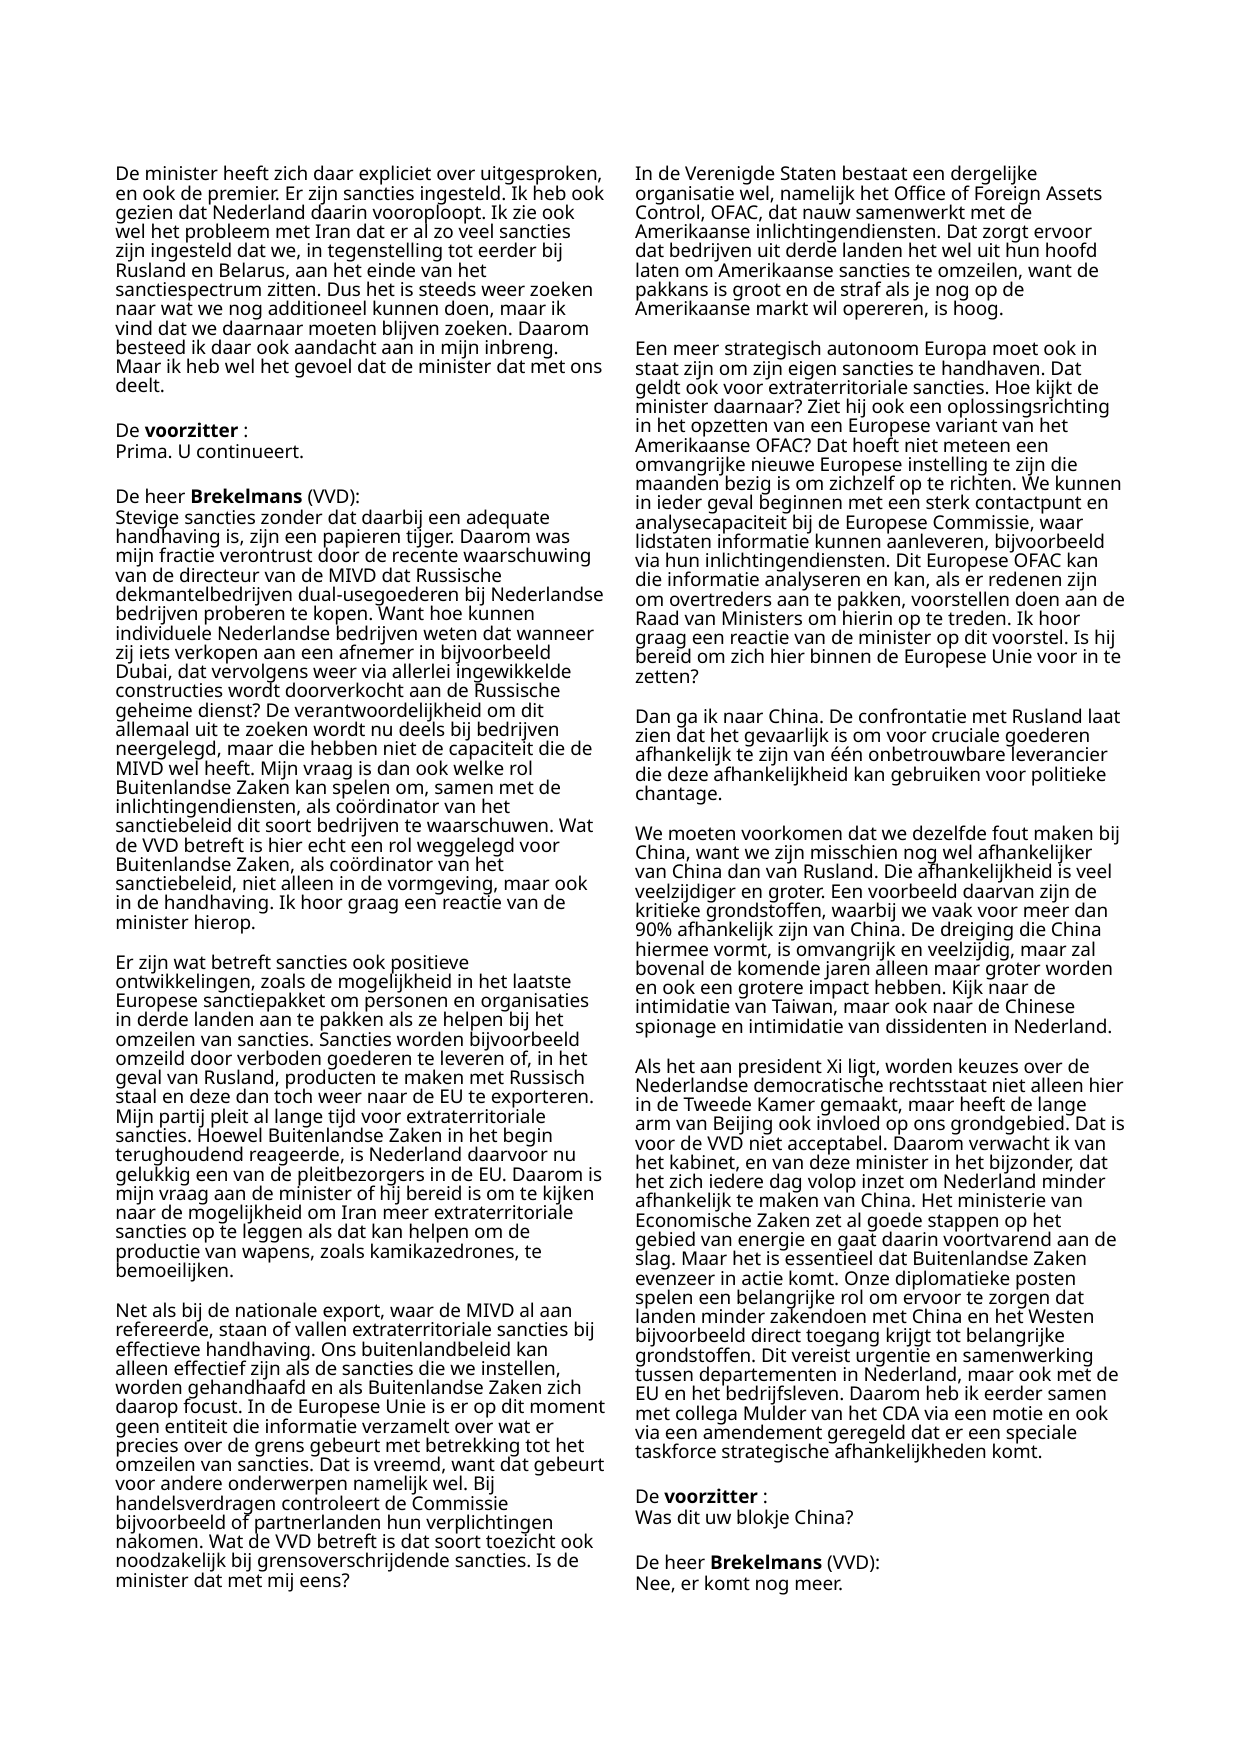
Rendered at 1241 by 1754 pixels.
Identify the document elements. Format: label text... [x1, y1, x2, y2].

text We moeten voorkomen dat we dezelfde fout maken bij China, want we zijn misschien nog wel afhankelijker van China dan van Rusland. Die afhankelijkheid is veel veelzijdiger en groter. Een voorbeeld daarvan zijn de kritieke grondstoffen, waarbij we vaak voor meer dan 90% afhankelijk zijn van China. De dreiging die China hiermee vormt, is omvangrijk en veelzijdig, maar zal bovenal de komende jaren alleen maar groter worden en ook een grotere impact hebben. Kijk naar de intimidatie van Taiwan, maar ook naar de Chinese spionage en intimidatie van dissidenten in Nederland. [635, 825, 1125, 1037]
text Een meer strategisch autonoom Europa moet ook in staat zijn om zijn eigen sancties te handhaven. Dat geldt ook voor extraterritoriale sancties. Hoe kijkt de minister daarnaar? Ziet hij ook een oplossingsrichting in het opzetten van een Europese variant van het Amerikaanse OFAC? Dat hoeft niet meteen een omvangrijke nieuwe Europese instelling te zijn die maanden bezig is om zichzelf op te richten. We kunnen in ieder geval beginnen met een sterk contactpunt en analysecapaciteit bij de Europese Commissie, waar lidstaten informatie kunnen aanleveren, bijvoorbeeld via hun inlichtingendiensten. Dit Europese OFAC kan die informatie analyseren en kan, als er redenen zijn om overtreders aan te pakken, voorstellen doen aan de Raad van Ministers om hierin op te treden. Ik hoor graag een reactie van de minister op dit voorstel. Is hij bereid om zich hier binnen de Europese Unie voor in te zetten? [635, 340, 1125, 687]
text De voorzitter : [115, 417, 605, 443]
text Stevige sancties zonder dat daarbij een adequate handhaving is, zijn een papieren tijger. Daarom was mijn fractie verontrust door de recente waarschuwing van de directeur van de MIVD dat Russische dekmantelbedrijven dual-usegoederen bij Nederlandse bedrijven proberen te kopen. Want hoe kunnen individuele Nederlandse bedrijven weten dat wanneer zij iets verkopen aan een afnemer in bijvoorbeeld Dubai, dat vervolgens weer via allerlei ingewikkelde constructies wordt doorverkocht aan de Russische geheime dienst? De verantwoordelijkheid om dit allemaal uit te zoeken wordt nu deels bij bedrijven neergelegd, maar die hebben niet de capaciteit die de MIVD wel heeft. Mijn vraag is dan ook welke rol Buitenlandse Zaken kan spelen om, samen met de inlichtingendiensten, als coördinator van het sanctiebeleid dit soort bedrijven te waarschuwen. Wat de VVD betreft is hier echt een rol weggelegd voor Buitenlandse Zaken, als coördinator van het sanctiebeleid, niet alleen in de vormgeving, maar ook in de handhaving. Ik hoor graag een reactie van de minister hierop. [115, 509, 605, 933]
text Dan ga ik naar China. De confrontatie met Rusland laat zien dat het gevaarlijk is om voor cruciale goederen afhankelijk te zijn van één onbetrouwbare leverancier die deze afhankelijkheid kan gebruiken voor politieke chantage. [635, 708, 1125, 804]
text De heer Brekelmans (VVD): [635, 1549, 1125, 1575]
text De minister heeft zich daar expliciet over uitgesproken, en ook de premier. Er zijn sancties ingesteld. Ik heb ook gezien dat Nederland daarin vooroploopt. Ik zie ook wel het probleem met Iran dat er al zo veel sancties zijn ingesteld dat we, in tegenstelling tot eerder bij Rusland en Belarus, aan het einde van het sanctiespectrum zitten. Dus het is steeds weer zoeken naar wat we nog additioneel kunnen doen, maar ik vind dat we daarnaar moeten blijven zoeken. Daarom besteed ik daar ook aandacht aan in mijn inbreng. Maar ik heb wel het gevoel dat de minister dat met ons deelt. [115, 165, 605, 397]
text Prima. U continueert. [115, 443, 605, 462]
text Was dit uw blokje China? [635, 1509, 1125, 1528]
text Als het aan president Xi ligt, worden keuzes over de Nederlandse democratische rechtsstaat niet alleen hier in de Tweede Kamer gemaakt, maar heeft de lange arm van Beijing ook invloed op ons grondgebied. Dat is voor de VVD niet acceptabel. Daarom verwacht ik van het kabinet, en van deze minister in het bijzonder, dat het zich iedere dag volop inzet om Nederland minder afhankelijk te maken van China. Het ministerie van Economische Zaken zet al goede stappen op het gebied van energie en gaat daarin voortvarend aan de slag. Maar het is essentieel dat Buitenlandse Zaken evenzeer in actie komt. Onze diplomatieke posten spelen een belangrijke rol om ervoor te zorgen dat landen minder zakendoen met China en het Westen bijvoorbeeld direct toegang krijgt tot belangrijke grondstoffen. Dit vereist urgentie en samenwerking tussen departementen in Nederland, maar ook met de EU en het bedrijfsleven. Daarom heb ik eerder samen met collega Mulder van het CDA via een motie en ook via een amendement geregeld dat er een speciale taskforce strategische afhankelijkheden komt. [635, 1058, 1125, 1462]
text Er zijn wat betreft sancties ook positieve ontwikkelingen, zoals de mogelijkheid in het laatste Europese sanctiepakket om personen en organisaties in derde landen aan te pakken als ze helpen bij het omzeilen van sancties. Sancties worden bijvoorbeeld omzeild door verboden goederen te leveren of, in het geval van Rusland, producten te maken met Russisch staal en deze dan toch weer naar de EU te exporteren. Mijn partij pleit al lange tijd voor extraterritoriale sancties. Hoewel Buitenlandse Zaken in het begin terughoudend reageerde, is Nederland daarvoor nu gelukkig een van de pleitbezorgers in de EU. Daarom is mijn vraag aan de minister of hij bereid is om te kijken naar de mogelijkheid om Iran meer extraterritoriale sancties op te leggen als dat kan helpen om de productie van wapens, zoals kamikazedrones, te bemoeilijken. [115, 954, 605, 1281]
text Net als bij de nationale export, waar de MIVD al aan refereerde, staan of vallen extraterritoriale sancties bij effectieve handhaving. Ons buitenlandbeleid kan alleen effectief zijn als de sancties die we instellen, worden gehandhaafd en als Buitenlandse Zaken zich daarop focust. In de Europese Unie is er op dit moment geen entiteit die informatie verzamelt over wat er precies over de grens gebeurt met betrekking tot het omzeilen van sancties. Dat is vreemd, want dat gebeurt voor andere onderwerpen namelijk wel. Bij handelsverdragen controleert de Commissie bijvoorbeeld of partnerlanden hun verplichtingen nakomen. Wat de VVD betreft is dat soort toezicht ook noodzakelijk bij grensoverschrijdende sancties. Is de minister dat met mij eens? [115, 1302, 605, 1591]
text De voorzitter : [635, 1483, 1125, 1509]
text In de Verenigde Staten bestaat een dergelijke organisatie wel, namelijk het Office of Foreign Assets Control, OFAC, dat nauw samenwerkt met de Amerikaanse inlichtingendiensten. Dat zorgt ervoor dat bedrijven uit derde landen het wel uit hun hoofd laten om Amerikaanse sancties te omzeilen, want de pakkans is groot en de straf als je nog op de Amerikaanse markt wil opereren, is hoog. [635, 165, 1125, 319]
text De heer Brekelmans (VVD): [115, 483, 605, 509]
text Nee, er komt nog meer. [635, 1575, 1125, 1594]
